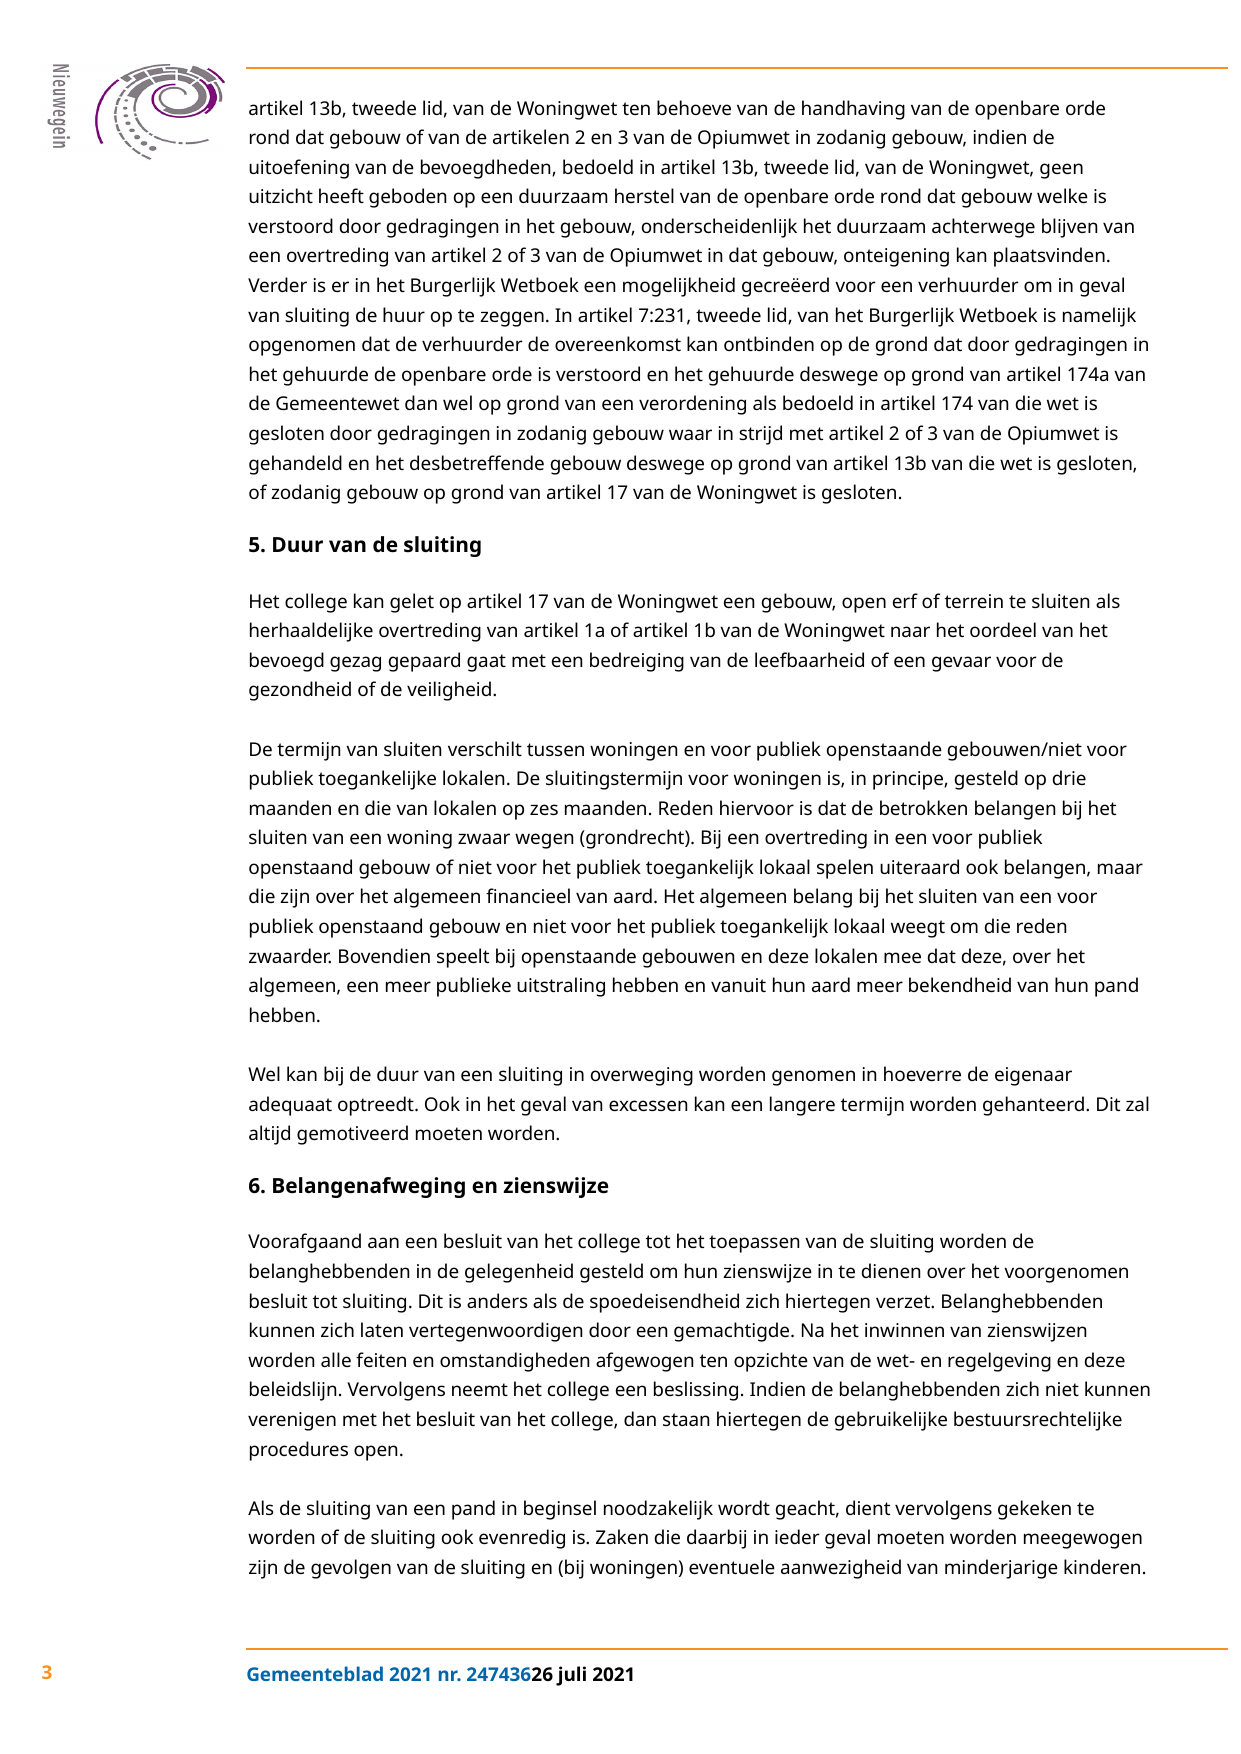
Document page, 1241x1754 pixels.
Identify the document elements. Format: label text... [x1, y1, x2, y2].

picture [41, 47, 231, 172]
text Het college kan gelet op artikel 17 van de Woningwet een gebouw, open erf of terrein te sluiten als herhaaldelijke overtreding van artikel 1a of artikel 1b van de Woningwet naar het oordeel van het bevoegd gezag gepaard gaat met een bedreiging van de leefbaarheid of een gevaar voor de gezondheid of de veiligheid. [248, 588, 1152, 702]
text 6. Belangenafweging en zienswijze [248, 1171, 1152, 1199]
text Als de sluiting van een pand in beginsel noodzakelijk wordt geacht, dient vervolgens gekeken te worden of de sluiting ook evenredig is. Zaken die daarbij in ieder geval moeten worden meegewogen zijn de gevolgen van de sluiting en (bij woningen) eventuele aanwezigheid van minderjarige kinderen. [248, 1495, 1152, 1580]
text Verder is er in het Burgerlijk Wetboek een mogelijkheid gecreëerd voor een verhuurder om in geval van sluiting de huur op te zeggen. In artikel 7:231, tweede lid, van het Burgerlijk Wetboek is namelijk opgenomen dat de verhuurder de overeenkomst kan ontbinden op de grond dat door gedragingen in het gehuurde de openbare orde is verstoord en het gehuurde deswege op grond van artikel 174a van de Gemeentewet dan wel op grond van een verordening als bedoeld in artikel 174 van die wet is gesloten door gedragingen in zodanig gebouw waar in strijd met artikel 2 of 3 van de Opiumwet is gehandeld en het desbetreffende gebouw deswege op grond van artikel 13b van die wet is gesloten, of zodanig gebouw op grond van artikel 17 van de Woningwet is gesloten. [248, 272, 1152, 505]
text artikel 13b, tweede lid, van de Woningwet ten behoeve van de handhaving van de openbare orde rond dat gebouw of van de artikelen 2 en 3 van de Opiumwet in zodanig gebouw, indien de uitoefening van de bevoegdheden, bedoeld in artikel 13b, tweede lid, van de Woningwet, geen uitzicht heeft geboden op een duurzaam herstel van de openbare orde rond dat gebouw welke is verstoord door gedragingen in het gebouw, onderscheidenlijk het duurzaam achterwege blijven van een overtreding van artikel 2 of 3 van de Opiumwet in dat gebouw, onteigening kan plaatsvinden. [248, 95, 1152, 268]
text Wel kan bij de duur van een sluiting in overweging worden genomen in hoeverre de eigenaar adequaat optreedt. Ook in het geval van excessen kan een langere termijn worden gehanteerd. Dit zal altijd gemotiveerd moeten worden. [248, 1061, 1152, 1146]
text Voorafgaand aan een besluit van het college tot het toepassen van de sluiting worden de belanghebbenden in de gelegenheid gesteld om hun zienswijze in te dienen over het voorgenomen besluit tot sluiting. Dit is anders als de spoedeisendheid zich hiertegen verzet. Belanghebbenden kunnen zich laten vertegenwoordigen door een gemachtigde. Na het inwinnen van zienswijzen worden alle feiten en omstandigheden afgewogen ten opzichte van de wet- en regelgeving en deze beleidslijn. Vervolgens neemt het college een beslissing. Indien de belanghebbenden zich niet kunnen verenigen met het besluit van het college, dan staan hiertegen de gebruikelijke bestuursrechtelijke procedures open. [248, 1229, 1152, 1462]
text De termijn van sluiten verschilt tussen woningen en voor publiek openstaande gebouwen/niet voor publiek toegankelijke lokalen. De sluitingstermijn voor woningen is, in principe, gesteld op drie maanden en die van lokalen op zes maanden. Reden hiervoor is dat de betrokken belangen bij het sluiten van een woning zwaar wegen (grondrecht). Bij een overtreding in een voor publiek openstaand gebouw of niet voor het publiek toegankelijk lokaal spelen uiteraard ook belangen, maar die zijn over het algemeen financieel van aard. Het algemeen belang bij het sluiten van een voor publiek openstaand gebouw en niet voor het publiek toegankelijk lokaal weegt om die reden zwaarder. Bovendien speelt bij openstaande gebouwen en deze lokalen mee dat deze, over het algemeen, een meer publieke uitstraling hebben en vanuit hun aard meer bekendheid van hun pand hebben. [248, 736, 1152, 1028]
text 5. Duur van de sluiting [248, 530, 1152, 558]
